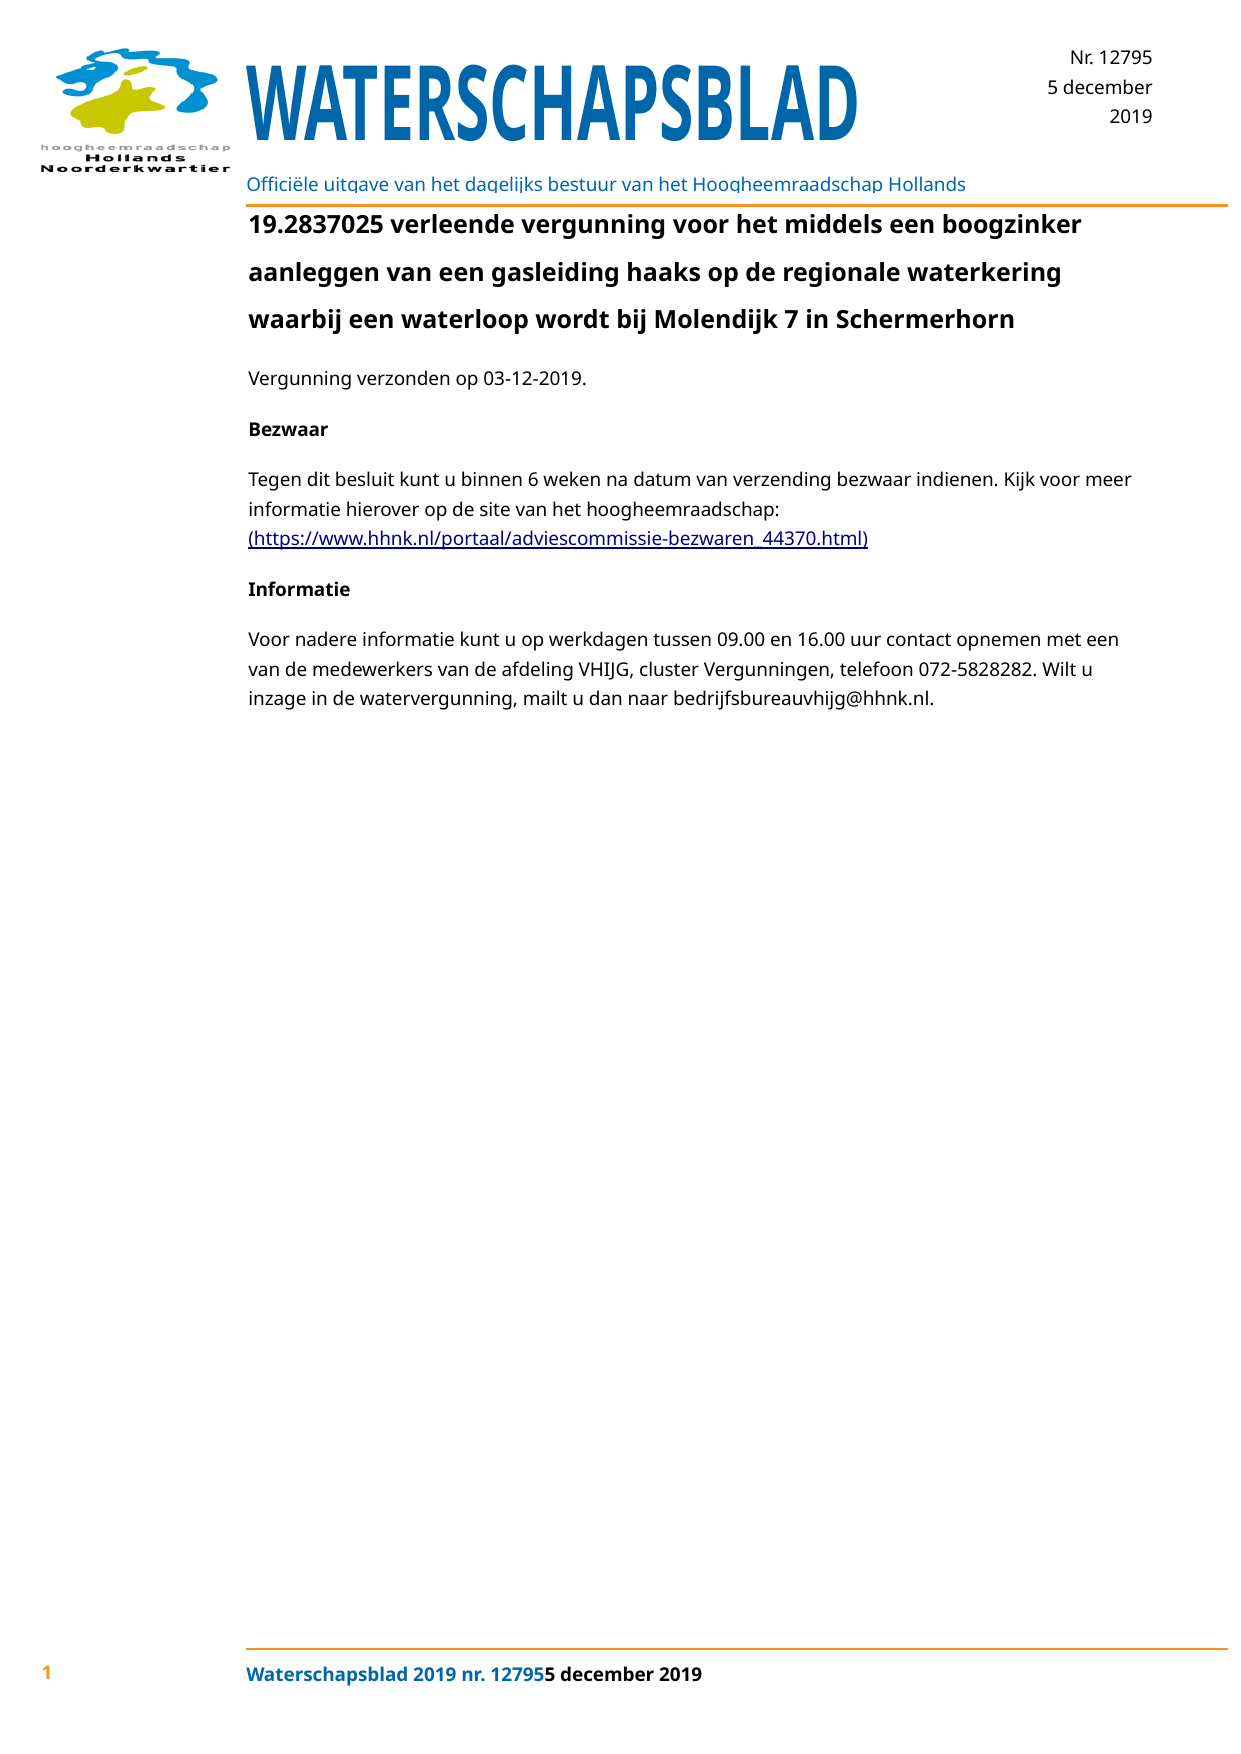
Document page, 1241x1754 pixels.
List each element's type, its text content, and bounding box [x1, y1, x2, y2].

text Vergunning verzonden op 03-12-2019. [248, 366, 1152, 391]
text 19.2837025 verleende vergunning voor het middels een boogzinker aanleggen van een gasleiding haaks op de regionale waterkering waarbij een waterloop wordt bij Molendijk 7 in Schermerhorn [248, 207, 1152, 336]
text Bezwaar [248, 416, 1152, 442]
picture [41, 47, 231, 172]
text Tegen dit besluit kunt u binnen 6 weken na datum van verzending bezwaar indienen. Kijk voor meer informatie hierover op de site van het hoogheemraadschap: (https://www.hhnk.nl/portaal/adviescommissie-bezwaren_44370.html) [248, 466, 1152, 551]
text Voor nadere informatie kunt u op werkdagen tussen 09.00 en 16.00 uur contact opnemen met een van de medewerkers van de afdeling VHIJG, cluster Vergunningen, telefoon 072-5828282. Wilt u inzage in de watervergunning, mailt u dan naar bedrijfsbureauvhijg@hhnk.nl. [248, 626, 1152, 711]
text Informatie [248, 576, 1152, 602]
